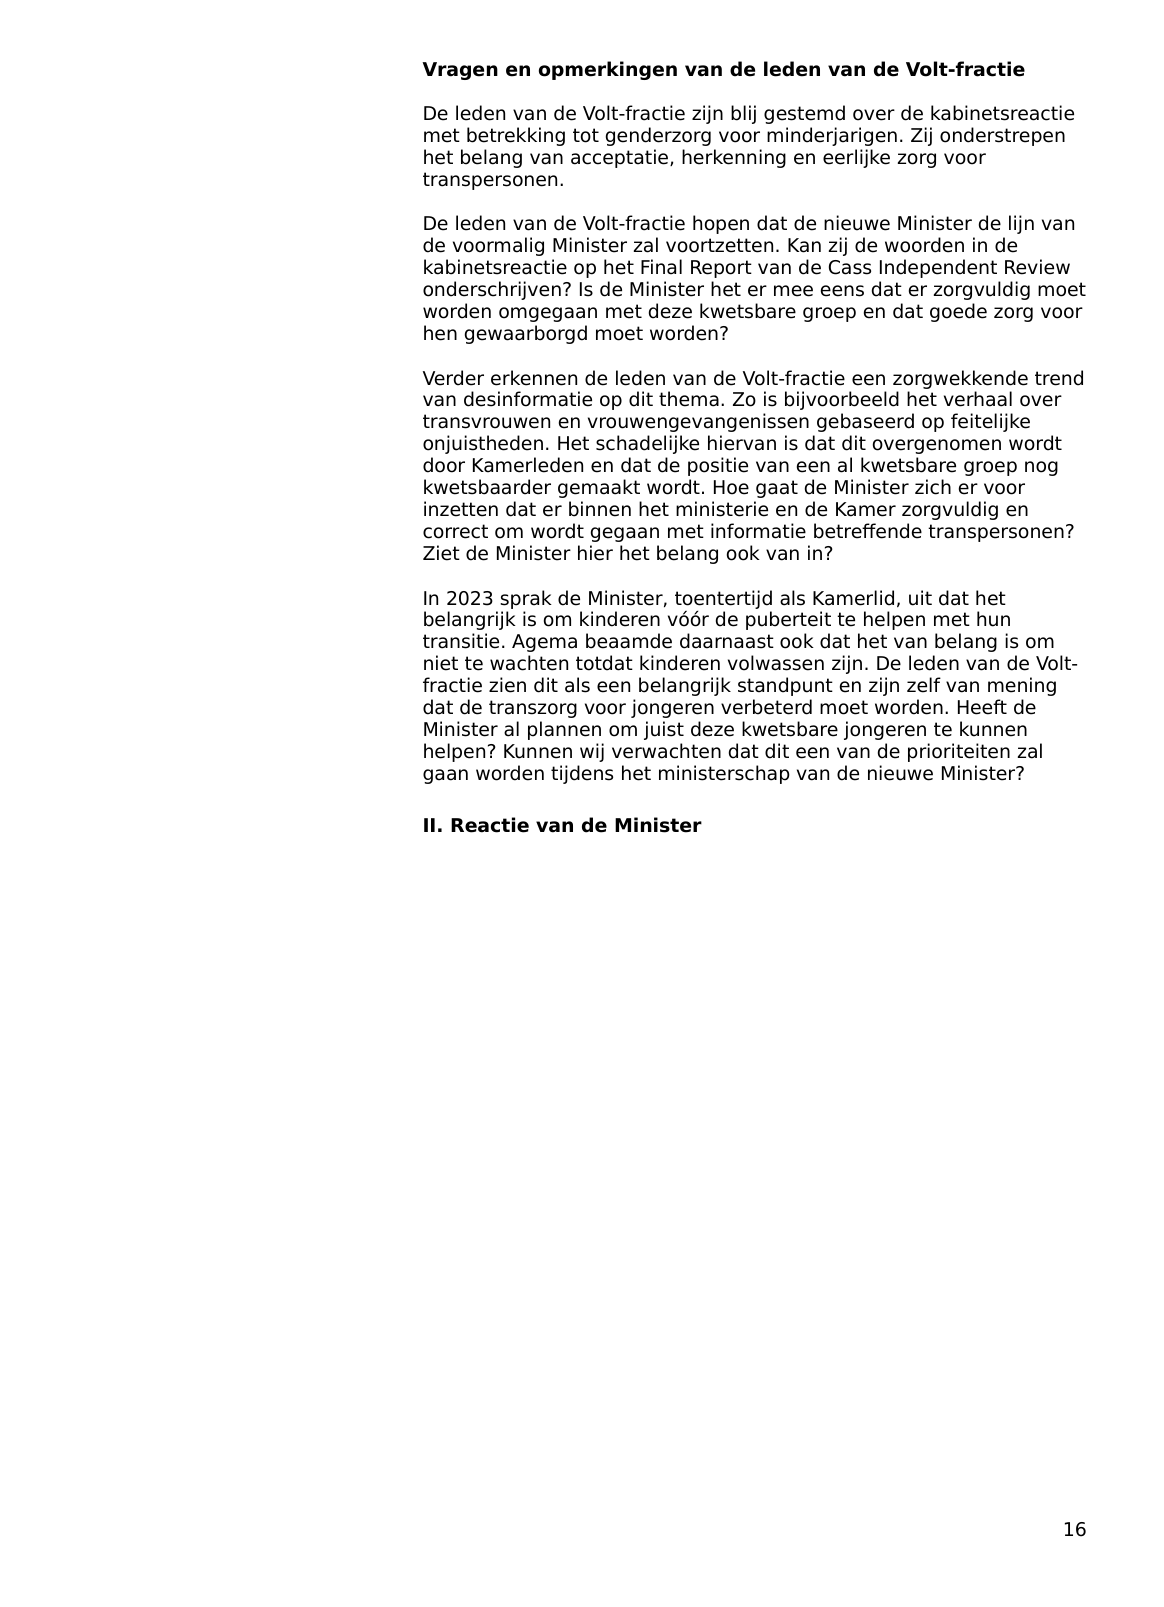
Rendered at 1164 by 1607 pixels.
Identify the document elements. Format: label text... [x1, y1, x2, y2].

text De leden van de Volt-fractie zijn blij gestemd over de kabinetsreactie met betrekking tot genderzorg voor minderjarigen. Zij onderstrepen het belang van acceptatie, herkenning en eerlijke zorg voor transpersonen. [422, 103, 1087, 191]
subtitle Vragen en opmerkingen van de leden van de Volt-fractie [422, 59, 1087, 81]
text In 2023 sprak de Minister, toentertijd als Kamerlid, uit dat het belangrijk is om kinderen vóór de puberteit te helpen met hun transitie. Agema beaamde daarnaast ook dat het van belang is om niet te wachten totdat kinderen volwassen zijn. De leden van de Volt-fractie zien dit als een belangrijk standpunt en zijn zelf van mening dat de transzorg voor jongeren verbeterd moet worden. Heeft de Minister al plannen om juist deze kwetsbare jongeren te kunnen helpen? Kunnen wij verwachten dat dit een van de prioriteiten zal gaan worden tijdens het ministerschap van de nieuwe Minister? [422, 587, 1087, 785]
text Verder erkennen de leden van de Volt-fractie een zorgwekkende trend van desinformatie op dit thema. Zo is bijvoorbeeld het verhaal over transvrouwen en vrouwengevangenissen gebaseerd op feitelijke onjuistheden. Het schadelijke hiervan is dat dit overgenomen wordt door Kamerleden en dat de positie van een al kwetsbare groep nog kwetsbaarder gemaakt wordt. Hoe gaat de Minister zich er voor inzetten dat er binnen het ministerie en de Kamer zorgvuldig en correct om wordt gegaan met informatie betreffende transpersonen? Ziet de Minister hier het belang ook van in? [422, 367, 1087, 565]
subtitle II. Reactie van de Minister [422, 815, 1087, 837]
text De leden van de Volt-fractie hopen dat de nieuwe Minister de lijn van de voormalig Minister zal voortzetten. Kan zij de woorden in de kabinetsreactie op het Final Report van de Cass Independent Review onderschrijven? Is de Minister het er mee eens dat er zorgvuldig moet worden omgegaan met deze kwetsbare groep en dat goede zorg voor hen gewaarborgd moet worden? [422, 213, 1087, 345]
